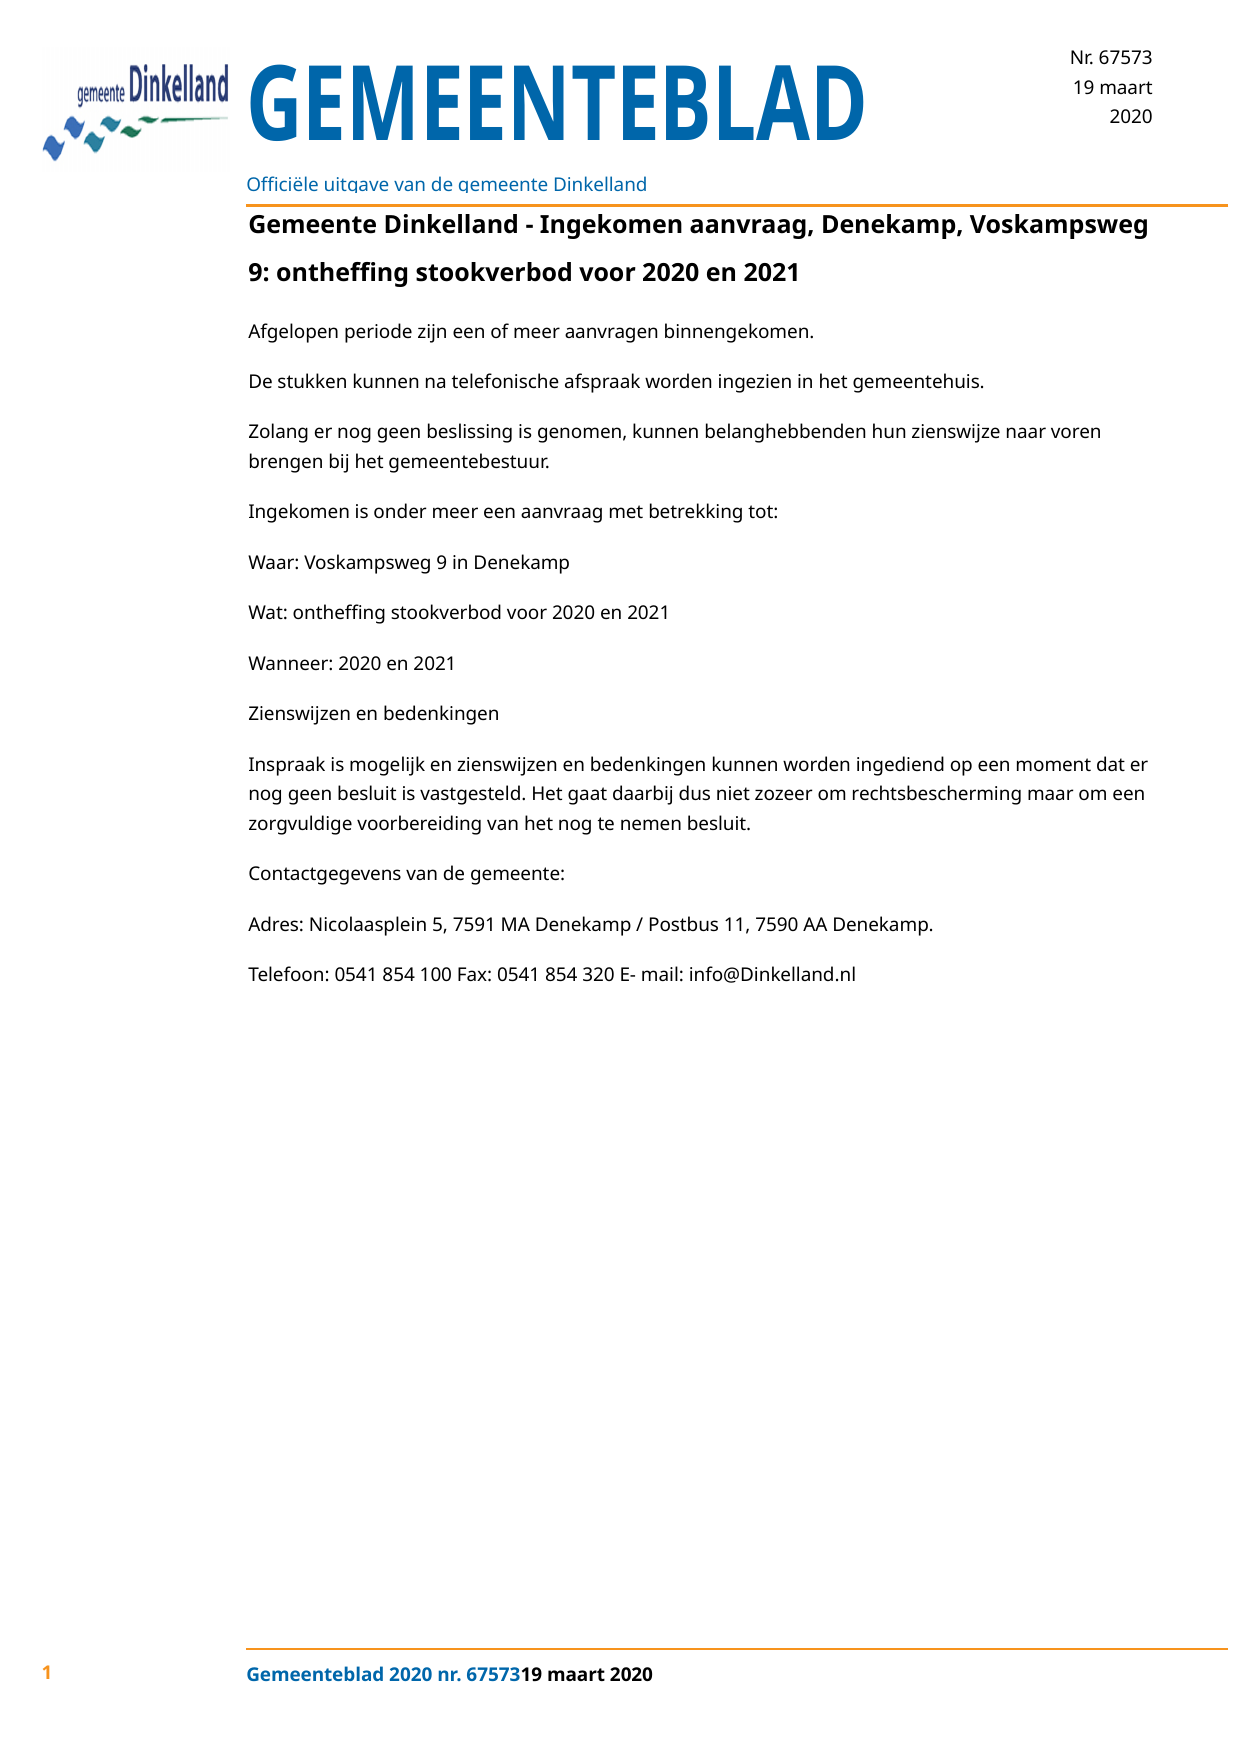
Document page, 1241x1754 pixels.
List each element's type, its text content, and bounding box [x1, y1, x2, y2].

text Adres: Nicolaasplein 5, 7591 MA Denekamp / Postbus 11, 7590 AA Denekamp. [248, 911, 1152, 937]
text Inspraak is mogelijk en zienswijzen en bedenkingen kunnen worden ingediend op een moment dat er nog geen besluit is vastgesteld. Het gaat daarbij dus niet zozeer om rechtsbescherming maar om een zorgvuldige voorbereiding van het nog te nemen besluit. [248, 751, 1152, 836]
text Gemeente Dinkelland - Ingekomen aanvraag, Denekamp, Voskampsweg 9: ontheffing stookverbod voor 2020 en 2021 [248, 207, 1152, 288]
text Waar: Voskampsweg 9 in Denekamp [248, 549, 1152, 575]
text Contactgegevens van de gemeente: [248, 860, 1152, 886]
picture [41, 47, 231, 172]
text Wat: ontheffing stookverbod voor 2020 en 2021 [248, 599, 1152, 625]
text Zienswijzen en bedenkingen [248, 700, 1152, 726]
text Ingekomen is onder meer een aanvraag met betrekking tot: [248, 499, 1152, 524]
text Telefoon: 0541 854 100 Fax: 0541 854 320 E- mail: info@Dinkelland.nl [248, 961, 1152, 987]
text Zolang er nog geen beslissing is genomen, kunnen belanghebbenden hun zienswijze naar voren brengen bij het gemeentebestuur. [248, 419, 1152, 474]
text Wanneer: 2020 en 2021 [248, 650, 1152, 676]
text De stukken kunnen na telefonische afspraak worden ingezien in het gemeentehuis. [248, 368, 1152, 394]
text Afgelopen periode zijn een of meer aanvragen binnengekomen. [248, 318, 1152, 344]
